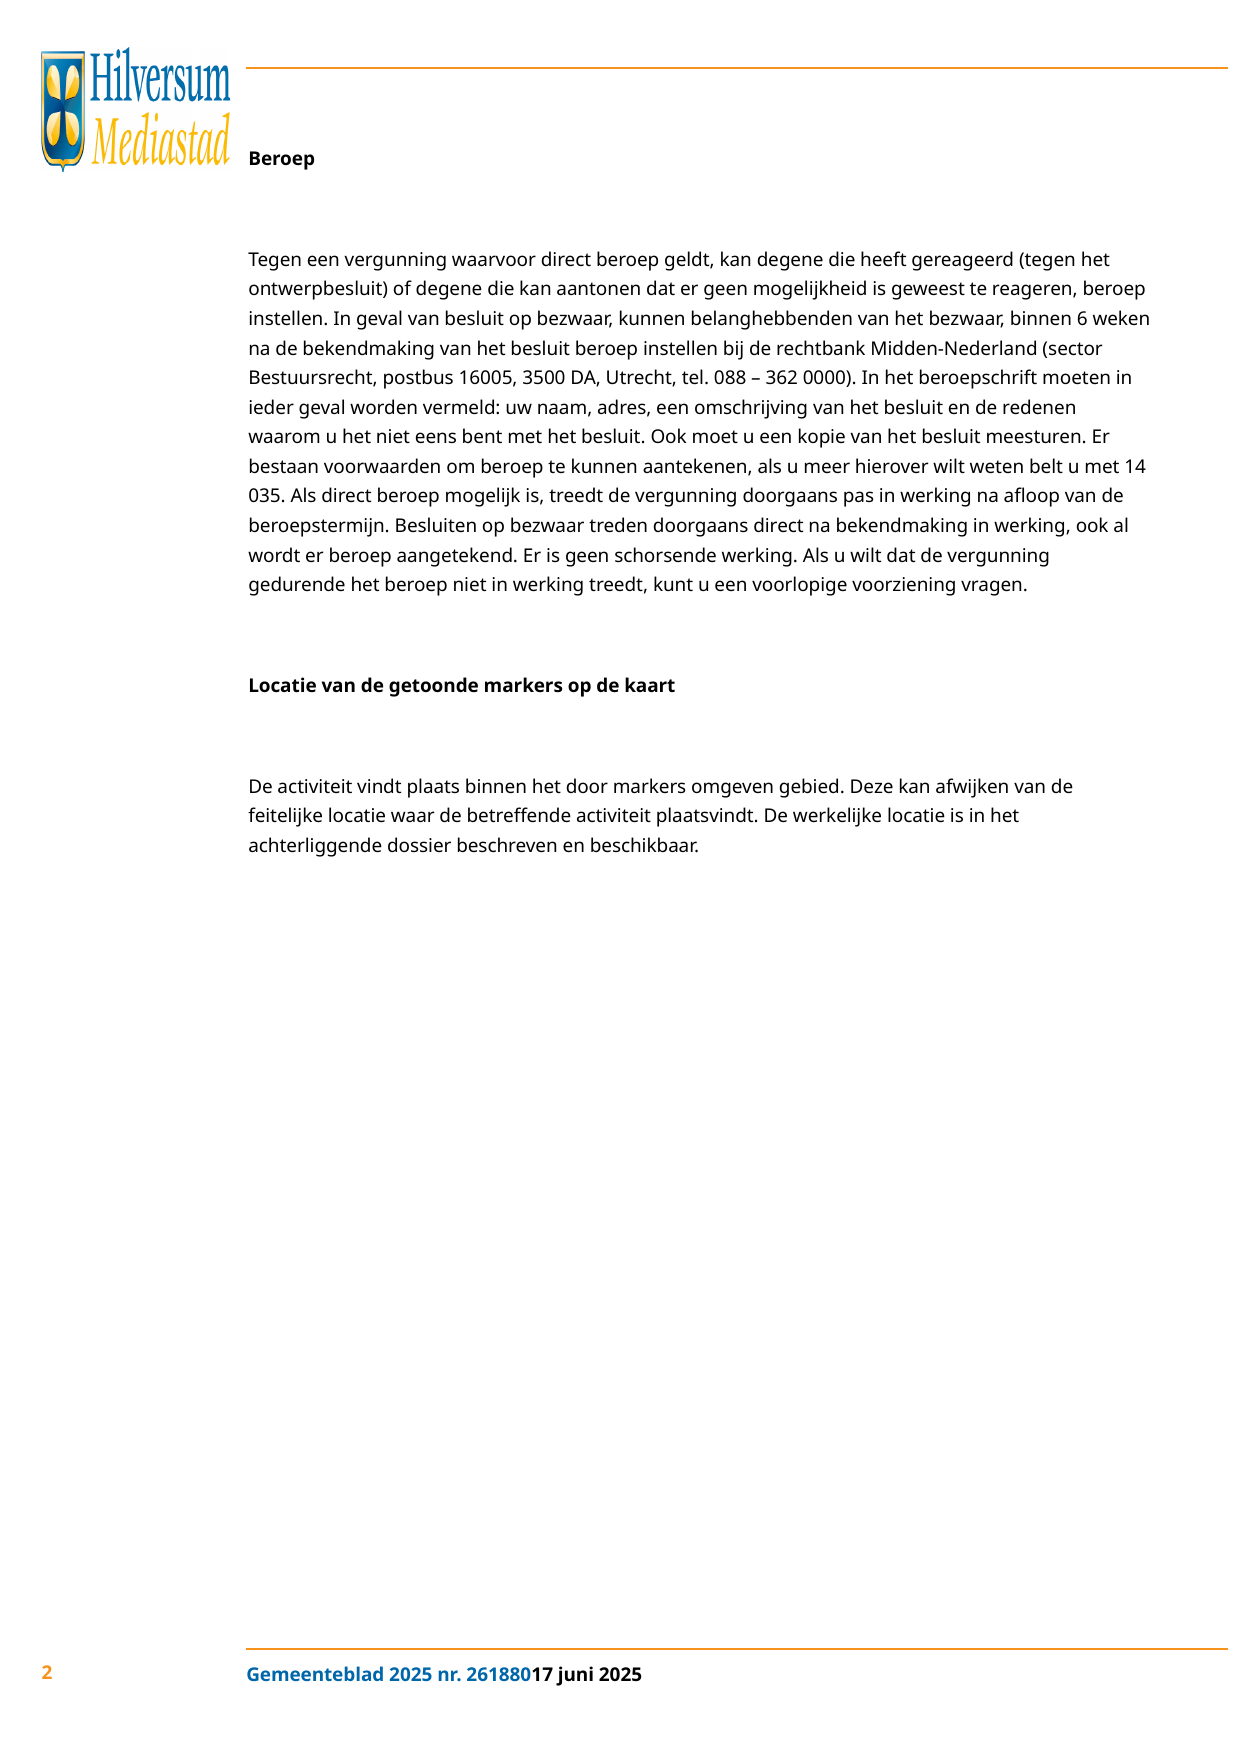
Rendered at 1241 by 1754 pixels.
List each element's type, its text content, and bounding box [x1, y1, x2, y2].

text Tegen een vergunning waarvoor direct beroep geldt, kan degene die heeft gereageerd (tegen het ontwerpbesluit) of degene die kan aantonen dat er geen mogelijkheid is geweest te reageren, beroep instellen. In geval van besluit op bezwaar, kunnen belanghebbenden van het bezwaar, binnen 6 weken na de bekendmaking van het besluit beroep instellen bij de rechtbank Midden-Nederland (sector Bestuursrecht, postbus 16005, 3500 DA, Utrecht, tel. 088 – 362 0000). In het beroepschrift moeten in ieder geval worden vermeld: uw naam, adres, een omschrijving van het besluit en de redenen waarom u het niet eens bent met het besluit. Ook moet u een kopie van het besluit meesturen. Er bestaan voorwaarden om beroep te kunnen aantekenen, als u meer hierover wilt weten belt u met 14 035. Als direct beroep mogelijk is, treedt de vergunning doorgaans pas in werking na afloop van de beroepstermijn. Besluiten op bezwaar treden doorgaans direct na bekendmaking in werking, ook al wordt er beroep aangetekend. Er is geen schorsende werking. Als u wilt dat de vergunning gedurende het beroep niet in werking treedt, kunt u een voorlopige voorziening vragen. [248, 246, 1152, 597]
picture [41, 47, 231, 172]
text Locatie van de getoonde markers op de kaart [248, 672, 1152, 698]
text Beroep [248, 145, 1152, 171]
text De activiteit vindt plaats binnen het door markers omgeven gebied. Deze kan afwijken van de feitelijke locatie waar de betreffende activiteit plaatsvindt. De werkelijke locatie is in het achterliggende dossier beschreven en beschikbaar. [248, 773, 1152, 858]
